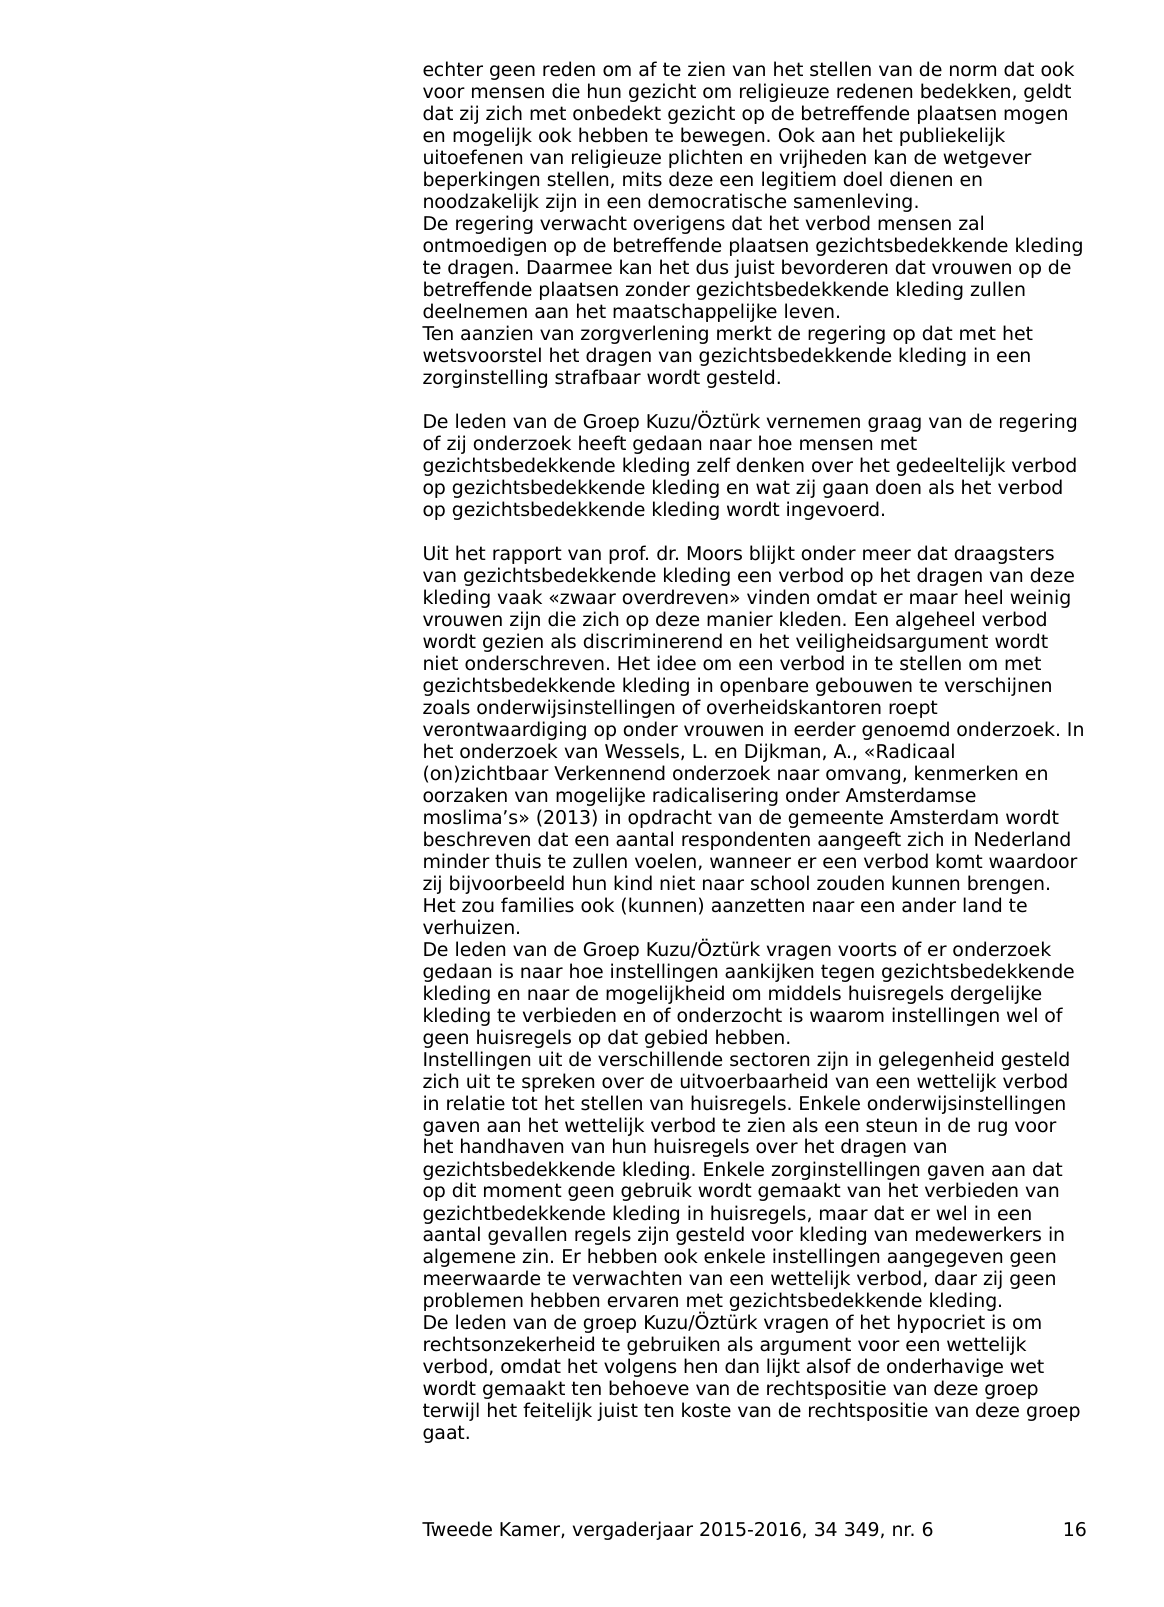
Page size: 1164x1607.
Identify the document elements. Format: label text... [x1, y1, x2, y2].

text Ten aanzien van zorgverlening merkt de regering op dat met het wetsvoorstel het dragen van gezichtsbedekkende kleding in een zorginstelling strafbaar wordt gesteld. [422, 323, 1087, 389]
text De leden van de groep Kuzu/Öztürk vragen of het hypocriet is om rechtsonzekerheid te gebruiken als argument voor een wettelijk verbod, omdat het volgens hen dan lijkt alsof de onderhavige wet wordt gemaakt ten behoeve van de rechtspositie van deze groep terwijl het feitelijk juist ten koste van de rechtspositie van deze groep gaat. [422, 1312, 1087, 1444]
text echter geen reden om af te zien van het stellen van de norm dat ook voor mensen die hun gezicht om religieuze redenen bedekken, geldt dat zij zich met onbedekt gezicht op de betreffende plaatsen mogen en mogelijk ook hebben te bewegen. Ook aan het publiekelijk uitoefenen van religieuze plichten en vrijheden kan de wetgever beperkingen stellen, mits deze een legitiem doel dienen en noodzakelijk zijn in een democratische samenleving. [422, 59, 1087, 213]
text Instellingen uit de verschillende sectoren zijn in gelegenheid gesteld zich uit te spreken over de uitvoerbaarheid van een wettelijk verbod in relatie tot het stellen van huisregels. Enkele onderwijsinstellingen gaven aan het wettelijk verbod te zien als een steun in de rug voor het handhaven van hun huisregels over het dragen van gezichtsbedekkende kleding. Enkele zorginstellingen gaven aan dat op dit moment geen gebruik wordt gemaakt van het verbieden van gezichtbedekkende kleding in huisregels, maar dat er wel in een aantal gevallen regels zijn gesteld voor kleding van medewerkers in algemene zin. Er hebben ook enkele instellingen aangegeven geen meerwaarde te verwachten van een wettelijk verbod, daar zij geen problemen hebben ervaren met gezichtsbedekkende kleding. [422, 1048, 1087, 1312]
text De regering verwacht overigens dat het verbod mensen zal ontmoedigen op de betreffende plaatsen gezichtsbedekkende kleding te dragen. Daarmee kan het dus juist bevorderen dat vrouwen op de betreffende plaatsen zonder gezichtsbedekkende kleding zullen deelnemen aan het maatschappelijke leven. [422, 213, 1087, 323]
text De leden van de Groep Kuzu/Öztürk vragen voorts of er onderzoek gedaan is naar hoe instellingen aankijken tegen gezichtsbedekkende kleding en naar de mogelijkheid om middels huisregels dergelijke kleding te verbieden en of onderzocht is waarom instellingen wel of geen huisregels op dat gebied hebben. [422, 939, 1087, 1048]
text Uit het rapport van prof. dr. Moors blijkt onder meer dat draagsters van gezichtsbedekkende kleding een verbod op het dragen van deze kleding vaak «zwaar overdreven» vinden omdat er maar heel weinig vrouwen zijn die zich op deze manier kleden. Een algeheel verbod wordt gezien als discriminerend en het veiligheidsargument wordt niet onderschreven. Het idee om een verbod in te stellen om met gezichtsbedekkende kleding in openbare gebouwen te verschijnen zoals onderwijsinstellingen of overheidskantoren roept verontwaardiging op onder vrouwen in eerder genoemd onderzoek. In het onderzoek van Wessels, L. en Dijkman, A., «Radicaal (on)zichtbaar Verkennend onderzoek naar omvang, kenmerken en oorzaken van mogelijke radicalisering onder Amsterdamse moslima’s» (2013) in opdracht van de gemeente Amsterdam wordt beschreven dat een aantal respondenten aangeeft zich in Nederland minder thuis te zullen voelen, wanneer er een verbod komt waardoor zij bijvoorbeeld hun kind niet naar school zouden kunnen brengen. Het zou families ook (kunnen) aanzetten naar een ander land te verhuizen. [422, 543, 1087, 939]
text De leden van de Groep Kuzu/Öztürk vernemen graag van de regering of zij onderzoek heeft gedaan naar hoe mensen met gezichtsbedekkende kleding zelf denken over het gedeeltelijk verbod op gezichtsbedekkende kleding en wat zij gaan doen als het verbod op gezichtsbedekkende kleding wordt ingevoerd. [422, 411, 1087, 521]
